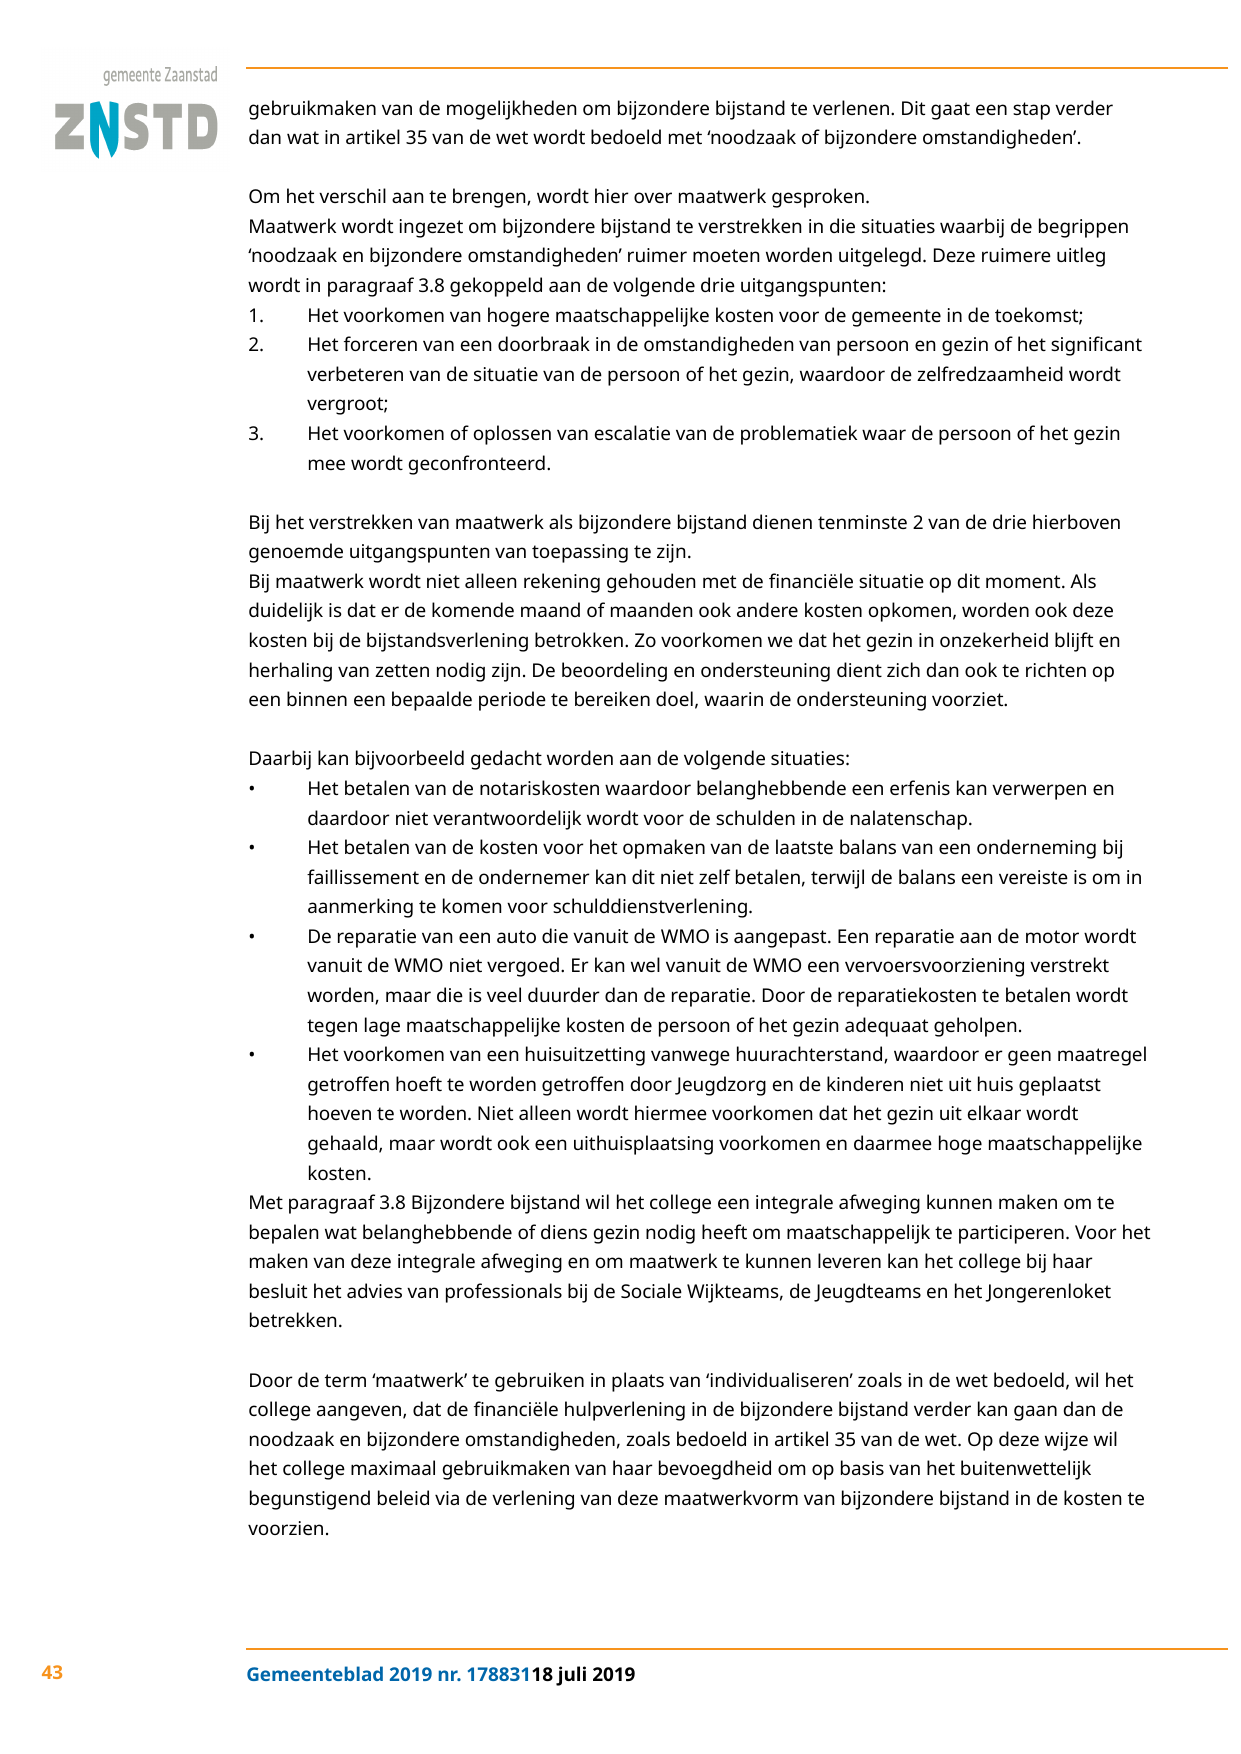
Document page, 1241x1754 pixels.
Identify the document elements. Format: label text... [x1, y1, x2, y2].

list De reparatie van een auto die vanuit de WMO is aangepast. Een reparatie aan de motor wordt vanuit de WMO niet vergoed. Er kan wel vanuit de WMO een vervoersvoorziening verstrekt worden, maar die is veel duurder dan de reparatie. Door de reparatiekosten te betalen wordt tegen lage maatschappelijke kosten de persoon of het gezin adequaat geholpen. [248, 923, 1152, 1038]
text gebruikmaken van de mogelijkheden om bijzondere bijstand te verlenen. Dit gaat een stap verder dan wat in artikel 35 van de wet wordt bedoeld met ‘noodzaak of bijzondere omstandigheden’. [248, 95, 1152, 150]
text Bij maatwerk wordt niet alleen rekening gehouden met de financiële situatie op dit moment. Als duidelijk is dat er de komende maand of maanden ook andere kosten opkomen, worden ook deze kosten bij de bijstandsverlening betrokken. Zo voorkomen we dat het gezin in onzekerheid blijft en herhaling van zetten nodig zijn. De beoordeling en ondersteuning dient zich dan ook te richten op een binnen een bepaalde periode te bereiken doel, waarin de ondersteuning voorziet. [248, 568, 1152, 712]
text Maatwerk wordt ingezet om bijzondere bijstand te verstrekken in die situaties waarbij de begrippen ‘noodzaak en bijzondere omstandigheden’ ruimer moeten worden uitgelegd. Deze ruimere uitleg wordt in paragraaf 3.8 gekoppeld aan de volgende drie uitgangspunten: [248, 213, 1152, 298]
list Het forceren van een doorbraak in de omstandigheden van persoon en gezin of het significant verbeteren van de situatie van de persoon of het gezin, waardoor de zelfredzaamheid wordt vergroot; [248, 331, 1152, 416]
text Daarbij kan bijvoorbeeld gedacht worden aan de volgende situaties: [248, 746, 1152, 771]
text Bij het verstrekken van maatwerk als bijzondere bijstand dienen tenminste 2 van de drie hierboven genoemde uitgangspunten van toepassing te zijn. [248, 509, 1152, 564]
text Met paragraaf 3.8 Bijzondere bijstand wil het college een integrale afweging kunnen maken om te bepalen wat belanghebbende of diens gezin nodig heeft om maatschappelijk te participeren. Voor het maken van deze integrale afweging en om maatwerk te kunnen leveren kan het college bij haar besluit het advies van professionals bij de Sociale Wijkteams, de Jeugdteams en het Jongerenloket betrekken. [248, 1189, 1152, 1333]
picture [41, 47, 231, 172]
list Het voorkomen of oplossen van escalatie van de problematiek waar de persoon of het gezin mee wordt geconfronteerd. [248, 420, 1152, 476]
text Door de term ‘maatwerk’ te gebruiken in plaats van ‘individualiseren’ zoals in de wet bedoeld, wil het college aangeven, dat de financiële hulpverlening in de bijzondere bijstand verder kan gaan dan de noodzaak en bijzondere omstandigheden, zoals bedoeld in artikel 35 van de wet. Op deze wijze wil het college maximaal gebruikmaken van haar bevoegdheid om op basis van het buitenwettelijk begunstigend beleid via de verlening van deze maatwerkvorm van bijzondere bijstand in de kosten te voorzien. [248, 1367, 1152, 1541]
text Om het verschil aan te brengen, wordt hier over maatwerk gesproken. [248, 183, 1152, 209]
list Het voorkomen van een huisuitzetting vanwege huurachterstand, waardoor er geen maatregel getroffen hoeft te worden getroffen door Jeugdzorg en de kinderen niet uit huis geplaatst hoeven te worden. Niet alleen wordt hiermee voorkomen dat het gezin uit elkaar wordt gehaald, maar wordt ook een uithuisplaatsing voorkomen en daarmee hoge maatschappelijke kosten. [248, 1041, 1152, 1186]
list Het betalen van de kosten voor het opmaken van de laatste balans van een onderneming bij faillissement en de ondernemer kan dit niet zelf betalen, terwijl de balans een vereiste is om in aanmerking te komen voor schulddienstverlening. [248, 834, 1152, 919]
list Het betalen van de notariskosten waardoor belanghebbende een erfenis kan verwerpen en daardoor niet verantwoordelijk wordt voor de schulden in de nalatenschap. [248, 775, 1152, 831]
list Het voorkomen van hogere maatschappelijke kosten voor de gemeente in de toekomst; [248, 302, 1152, 328]
